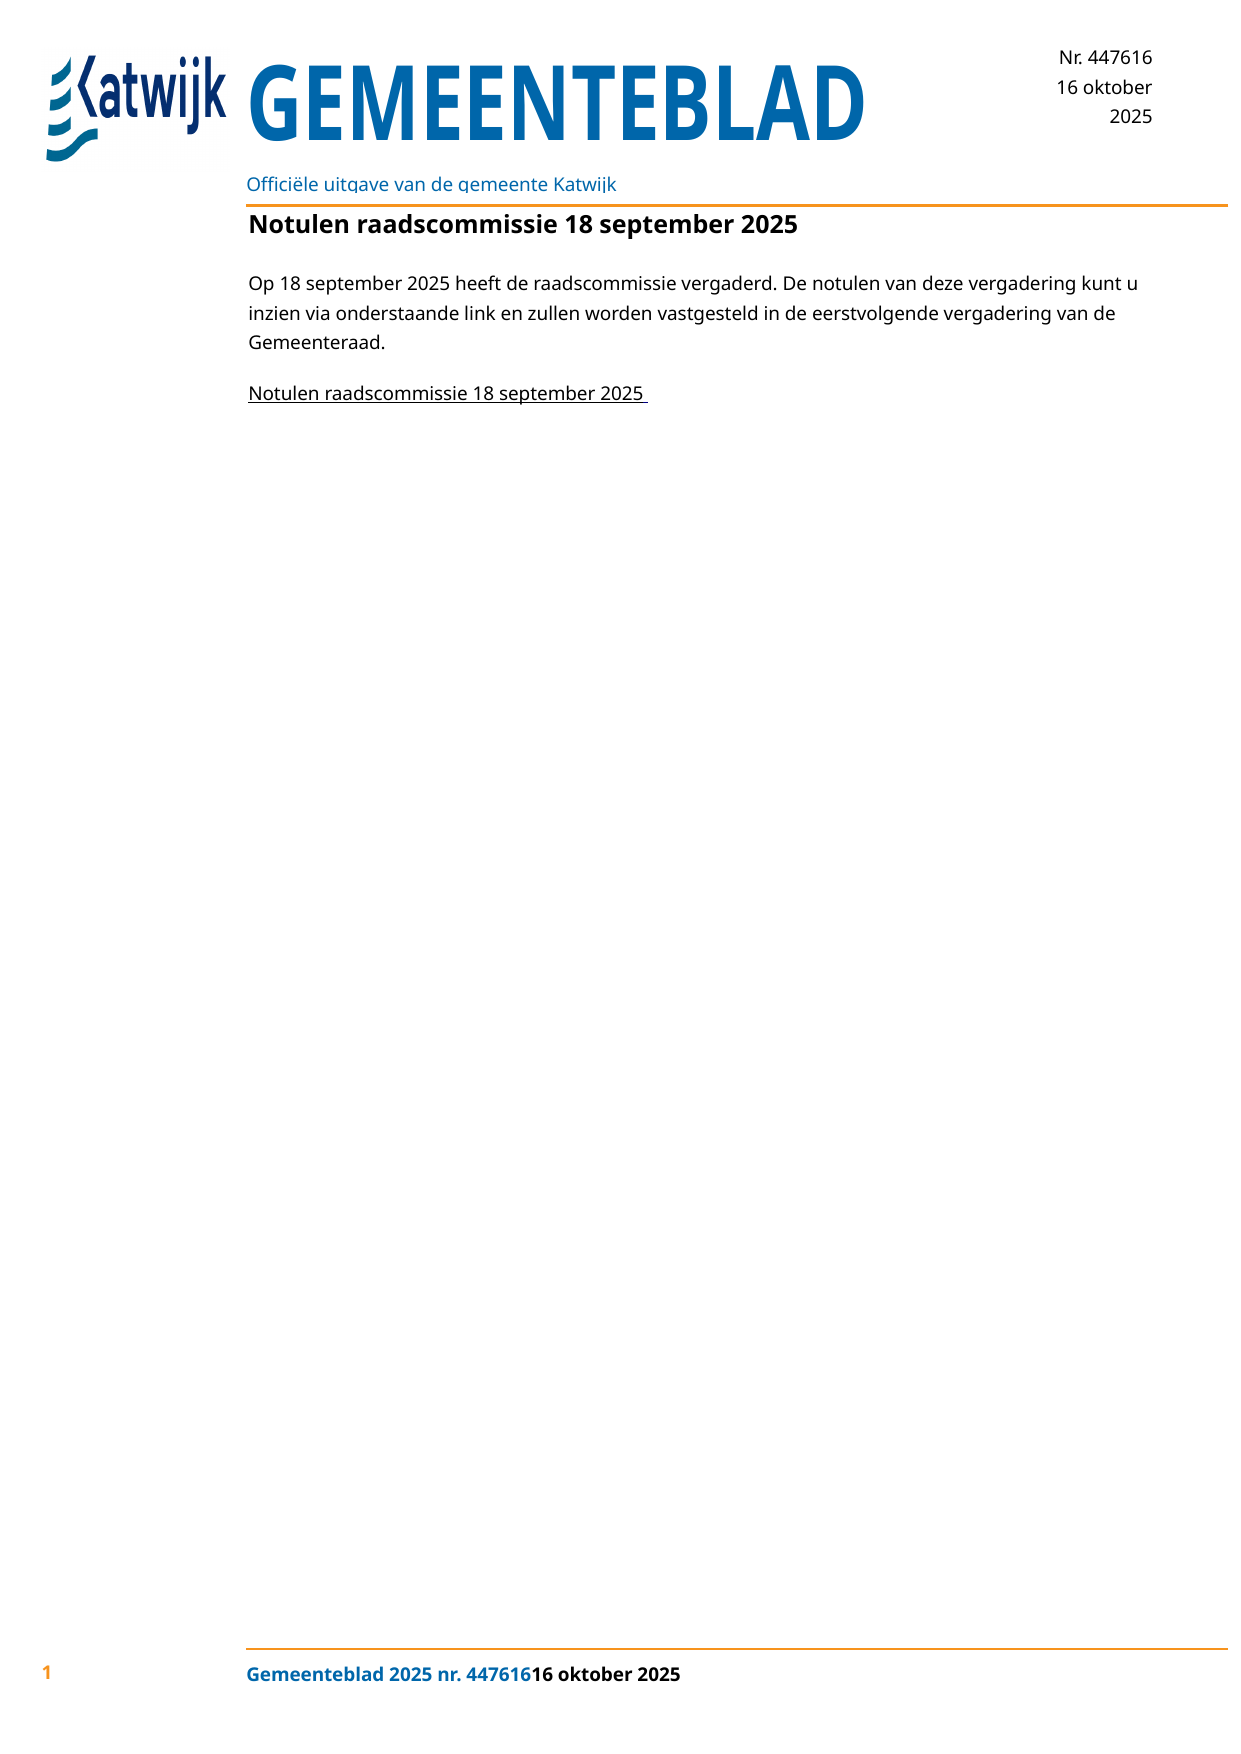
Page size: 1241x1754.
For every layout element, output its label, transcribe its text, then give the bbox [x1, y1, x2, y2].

text Notulen raadscommissie 18 september 2025 [248, 380, 1152, 406]
text Notulen raadscommissie 18 september 2025 [248, 207, 1152, 241]
text Op 18 september 2025 heeft de raadscommissie vergaderd. De notulen van deze vergadering kunt u inzien via onderstaande link en zullen worden vastgesteld in de eerstvolgende vergadering van de Gemeenteraad. [248, 270, 1152, 355]
picture [41, 47, 231, 172]
